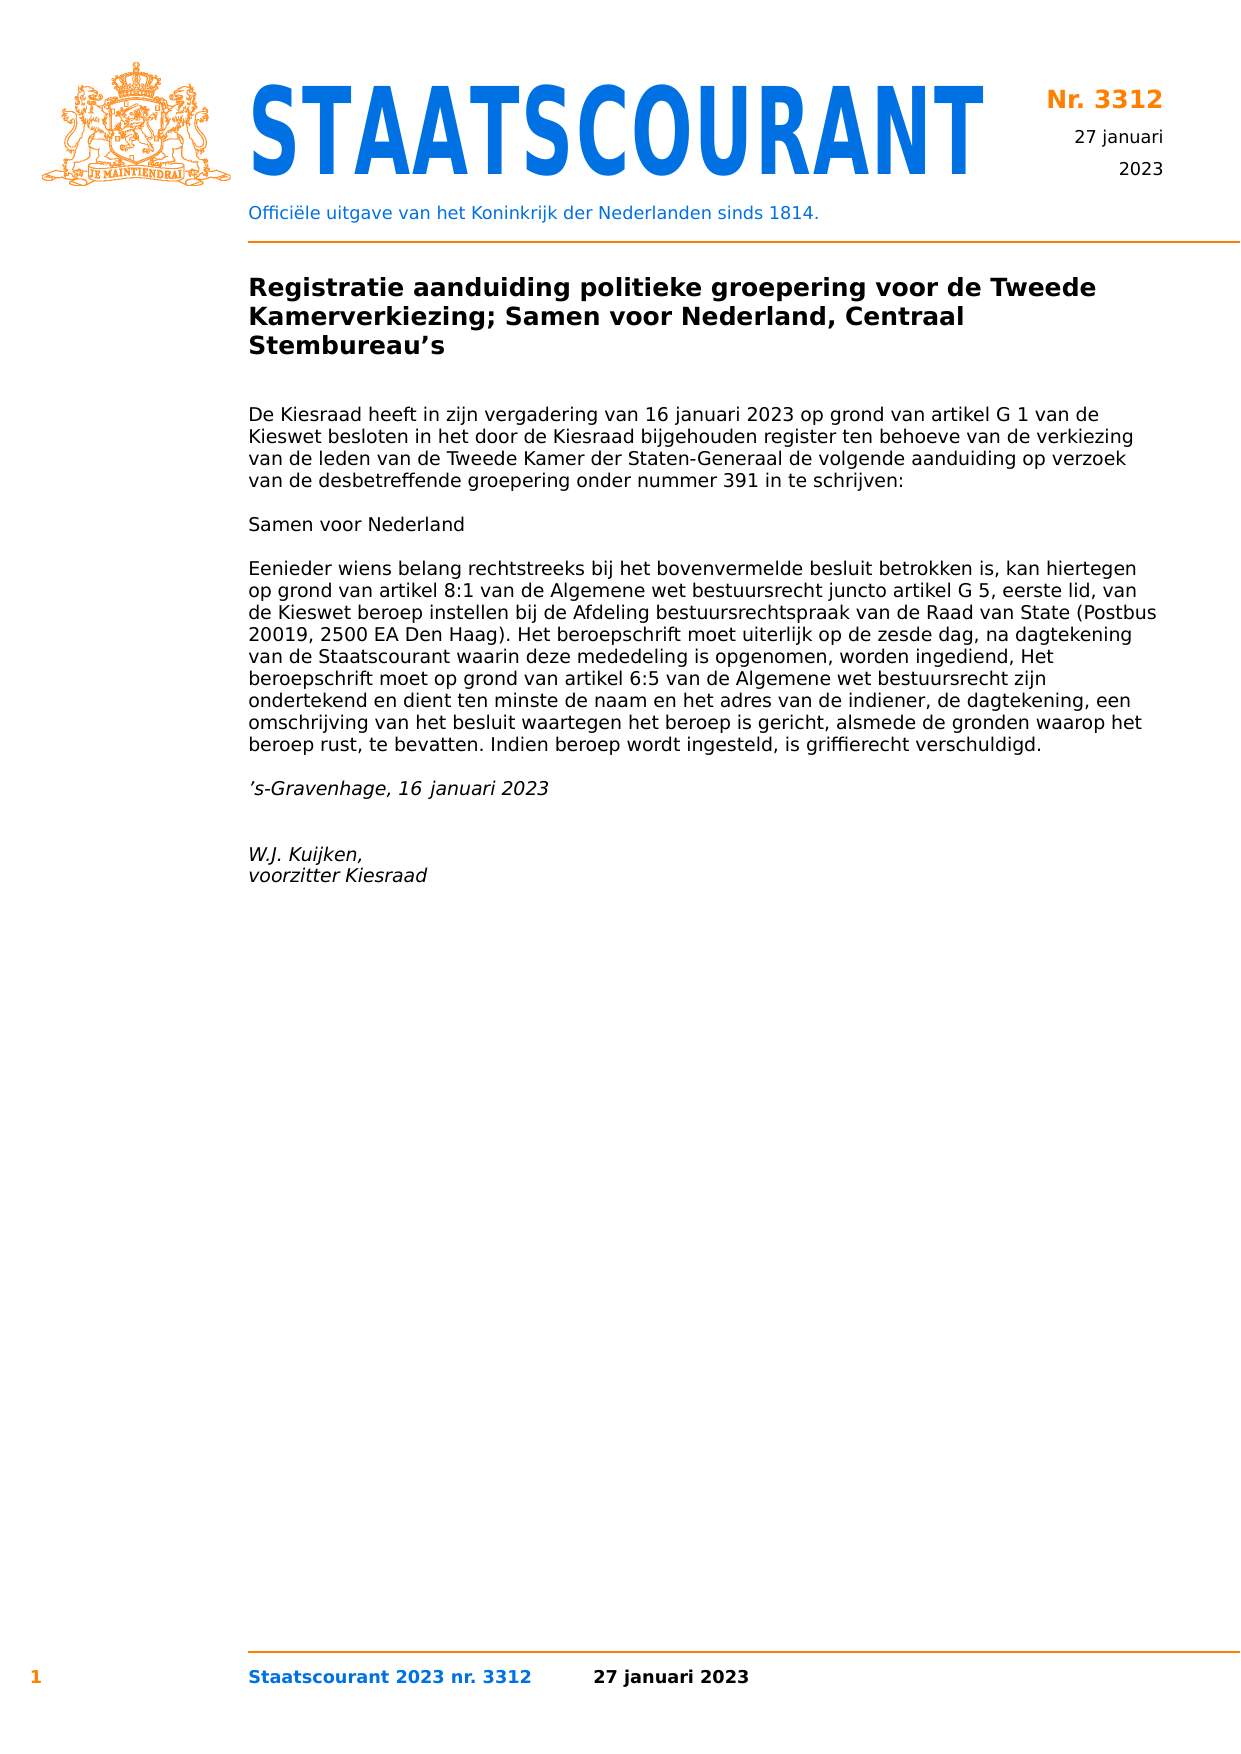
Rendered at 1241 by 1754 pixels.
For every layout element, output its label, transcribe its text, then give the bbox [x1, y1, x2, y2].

table_header STAATSCOURANT [248, 62, 998, 203]
table_cell 27 januari [998, 121, 1240, 153]
text W.J. Kuijken, voorzitter Kiesraad [248, 821, 1163, 887]
table_header Nr. 3312 [998, 62, 1240, 121]
text ’s-Gravenhage, 16 januari 2023 [248, 778, 1163, 799]
table_cell 2023 [998, 153, 1240, 203]
text Eenieder wiens belang rechtstreeks bij het bovenvermelde besluit betrokken is, kan hiertegen op grond van artikel 8:1 van de Algemene wet bestuursrecht juncto artikel G 5, eerste lid, van de Kieswet beroep instellen bij de Afdeling bestuursrechtspraak van de Raad van State (Postbus 20019, 2500 EA Den Haag). Het beroepschrift moet uiterlijk op de zesde dag, na dagtekening van de Staatscourant waarin deze mededeling is opgenomen, worden ingediend, Het beroepschrift moet op grond van artikel 6:5 van de Algemene wet bestuursrecht zijn ondertekend en dient ten minste de naam en het adres van de indiener, de dagtekening, een omschrijving van het besluit waartegen het beroep is gericht, alsmede de gronden waarop het beroep rust, te bevatten. Indien beroep wordt ingesteld, is griffierecht verschuldigd. [248, 558, 1163, 756]
subtitle Registratie aanduiding politieke groepering voor de Tweede Kamerverkiezing; Samen voor Nederland, Centraal Stembureau’s [248, 273, 1163, 361]
picture [41, 62, 231, 186]
text De Kiesraad heeft in zijn vergadering van 16 januari 2023 op grond van artikel G 1 van de Kieswet besloten in het door de Kiesraad bijgehouden register ten behoeve van de verkiezing van de leden van de Tweede Kamer der Staten-Generaal de volgende aanduiding op verzoek van de desbetreffende groepering onder nummer 391 in te schrijven: [248, 404, 1163, 492]
text Samen voor Nederland [248, 514, 1163, 536]
table_cell Officiële uitgave van het Koninkrijk der Nederlanden sinds 1814. [248, 203, 1240, 241]
table_header [25, 62, 248, 241]
